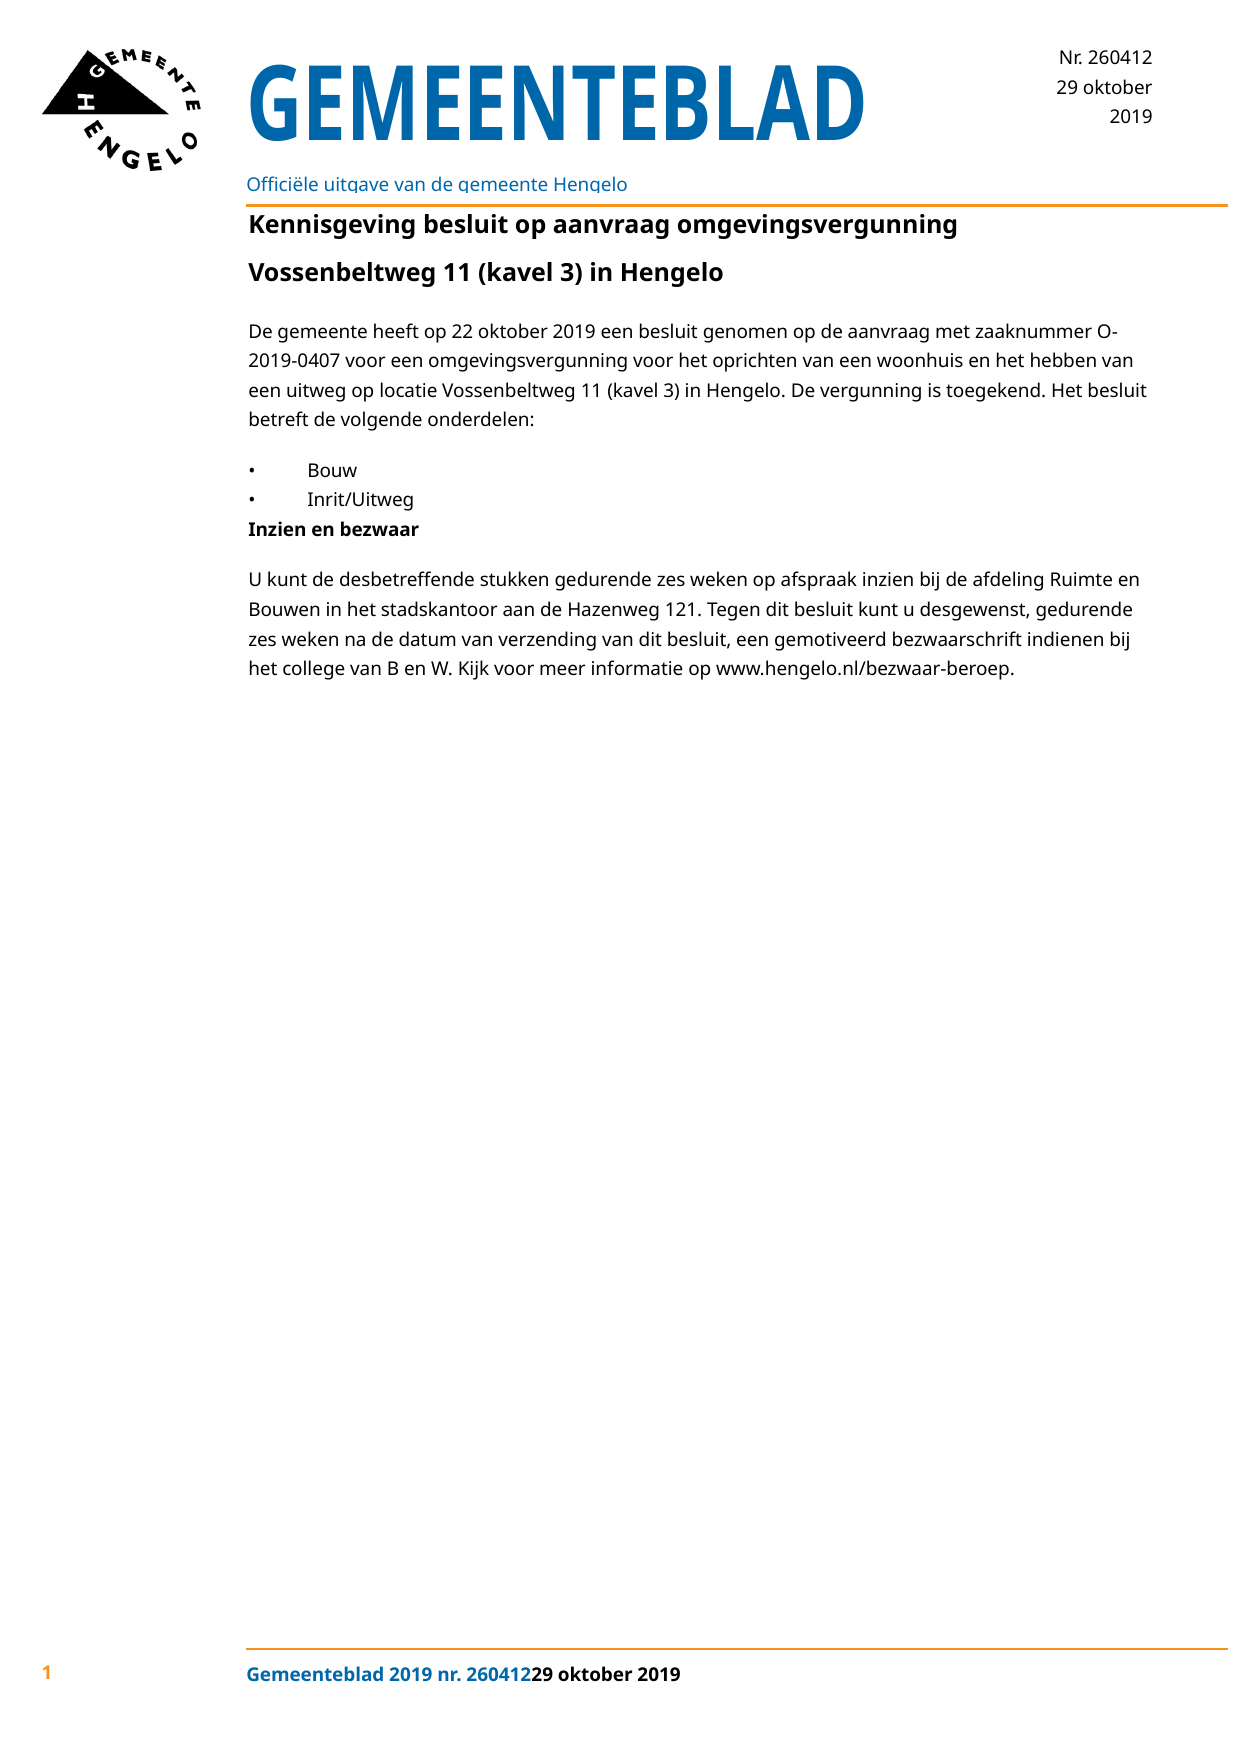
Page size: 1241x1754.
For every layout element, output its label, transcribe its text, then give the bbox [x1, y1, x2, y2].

text Kennisgeving besluit op aanvraag omgevingsvergunning Vossenbeltweg 11 (kavel 3) in Hengelo [248, 207, 1152, 288]
text U kunt de desbetreffende stukken gedurende zes weken op afspraak inzien bij de afdeling Ruimte en Bouwen in het stadskantoor aan de Hazenweg 121. Tegen dit besluit kunt u desgewenst, gedurende zes weken na de datum van verzending van dit besluit, een gemotiveerd bezwaarschrift indienen bij het college van B en W. Kijk voor meer informatie op www.hengelo.nl/bezwaar-beroep. [248, 567, 1152, 681]
text De gemeente heeft op 22 oktober 2019 een besluit genomen op de aanvraag met zaaknummer O-2019-0407 voor een omgevingsvergunning voor het oprichten van een woonhuis en het hebben van een uitweg op locatie Vossenbeltweg 11 (kavel 3) in Hengelo. De vergunning is toegekend. Het besluit betreft de volgende onderdelen: [248, 318, 1152, 432]
list Inrit/Uitweg [248, 487, 1152, 512]
picture [41, 47, 231, 172]
list Bouw [248, 457, 1152, 483]
text Inzien en bezwaar [248, 516, 1152, 542]
